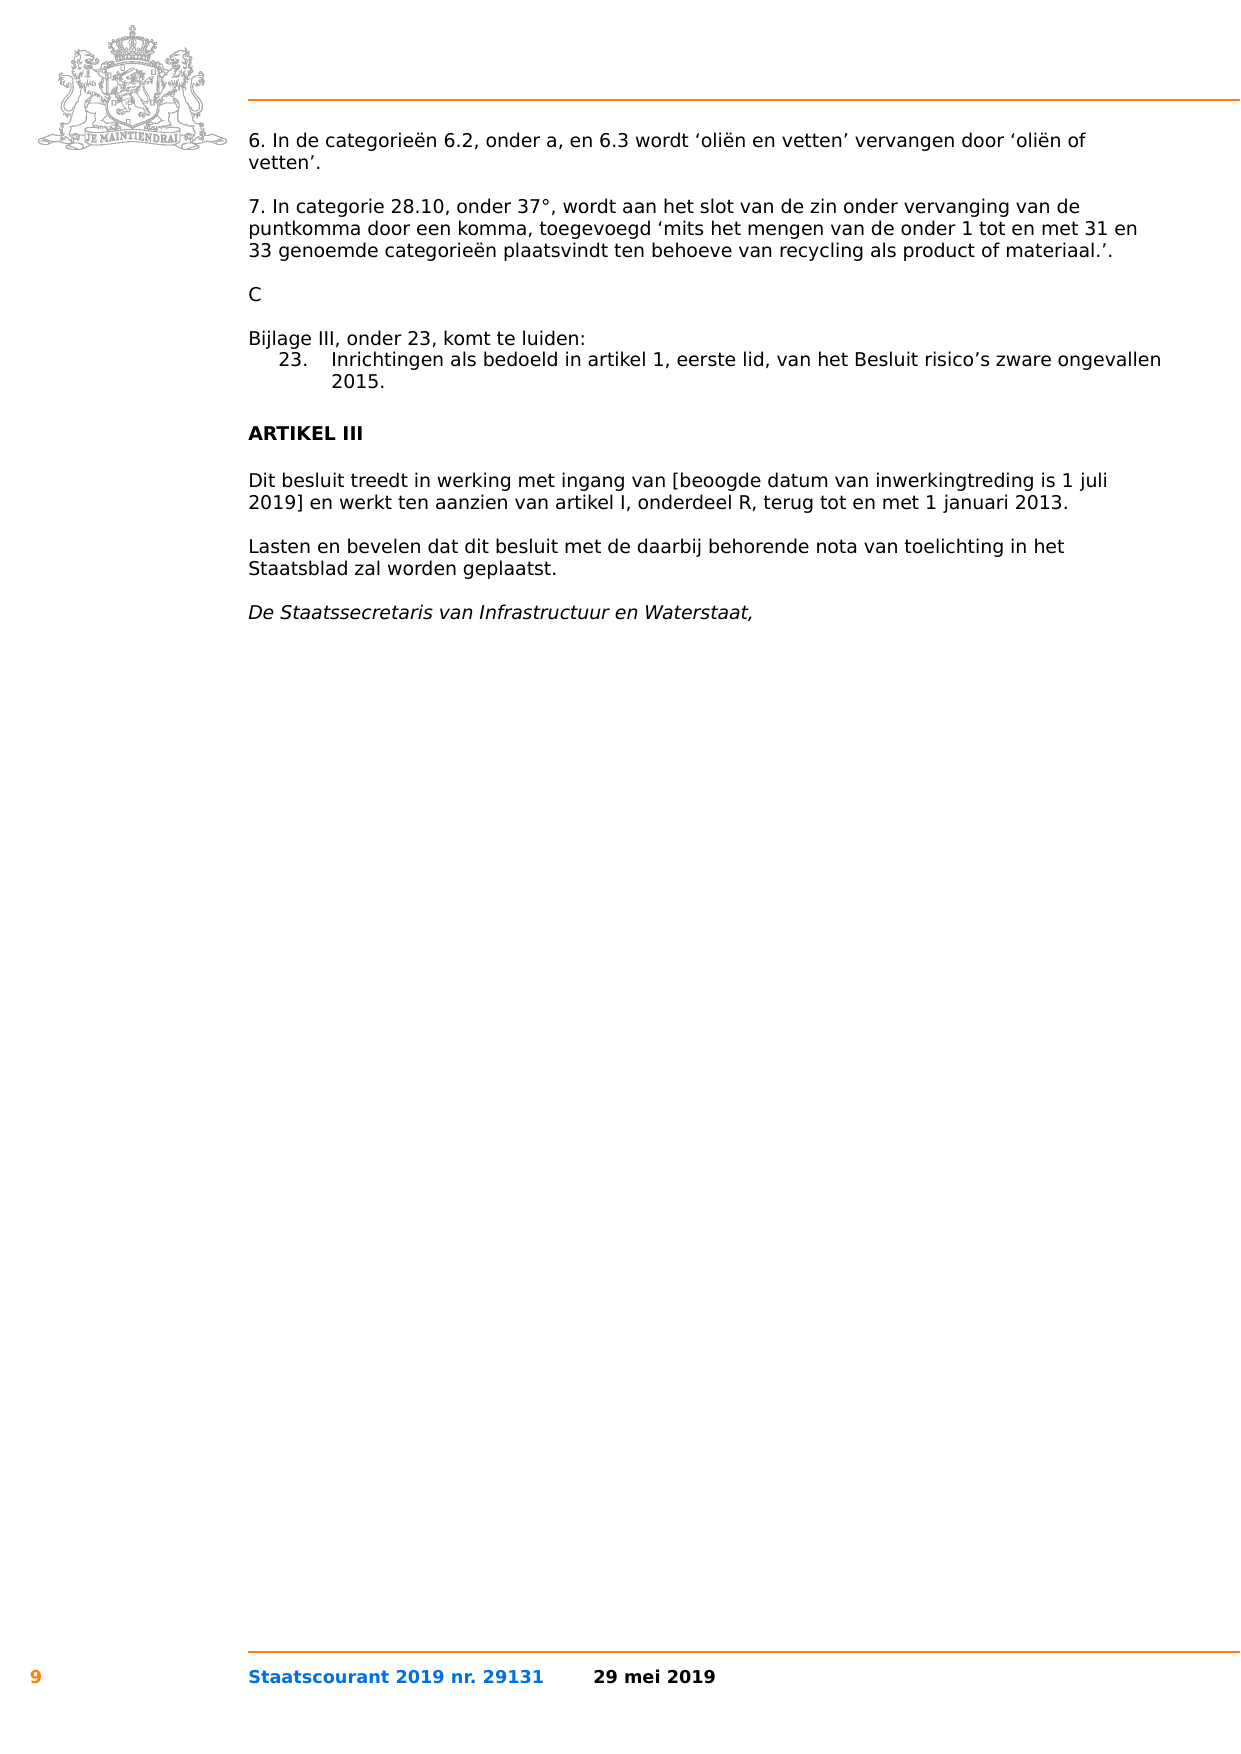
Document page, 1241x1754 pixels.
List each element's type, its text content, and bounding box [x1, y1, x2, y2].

subtitle ARTIKEL III [248, 423, 1163, 445]
text 6. In de categorieën 6.2, onder a, en 6.3 wordt ‘oliën en vetten’ vervangen door ‘oliën of vetten’. [248, 130, 1163, 174]
text 7. In categorie 28.10, onder 37°, wordt aan het slot van de zin onder vervanging van de puntkomma door een komma, toegevoegd ‘mits het mengen van de onder 1 tot en met 31 en 33 genoemde categorieën plaatsvindt ten behoeve van recycling als product of materiaal.’. [248, 196, 1163, 262]
text Lasten en bevelen dat dit besluit met de daarbij behorende nota van toelichting in het Staatsblad zal worden geplaatst. [248, 536, 1163, 580]
text C [248, 283, 1163, 306]
text 23. Inrichtingen als bedoeld in artikel 1, eerste lid, van het Besluit risico’s zware ongevallen 2015. [278, 349, 1163, 393]
picture [38, 25, 227, 150]
text Dit besluit treedt in werking met ingang van [beoogde datum van inwerkingtreding is 1 juli 2019] en werkt ten aanzien van artikel I, onderdeel R, terug tot en met 1 januari 2013. [248, 470, 1163, 514]
text Bijlage III, onder 23, komt te luiden: [248, 327, 1163, 349]
text De Staatssecretaris van Infrastructuur en Waterstaat, [248, 602, 1163, 624]
